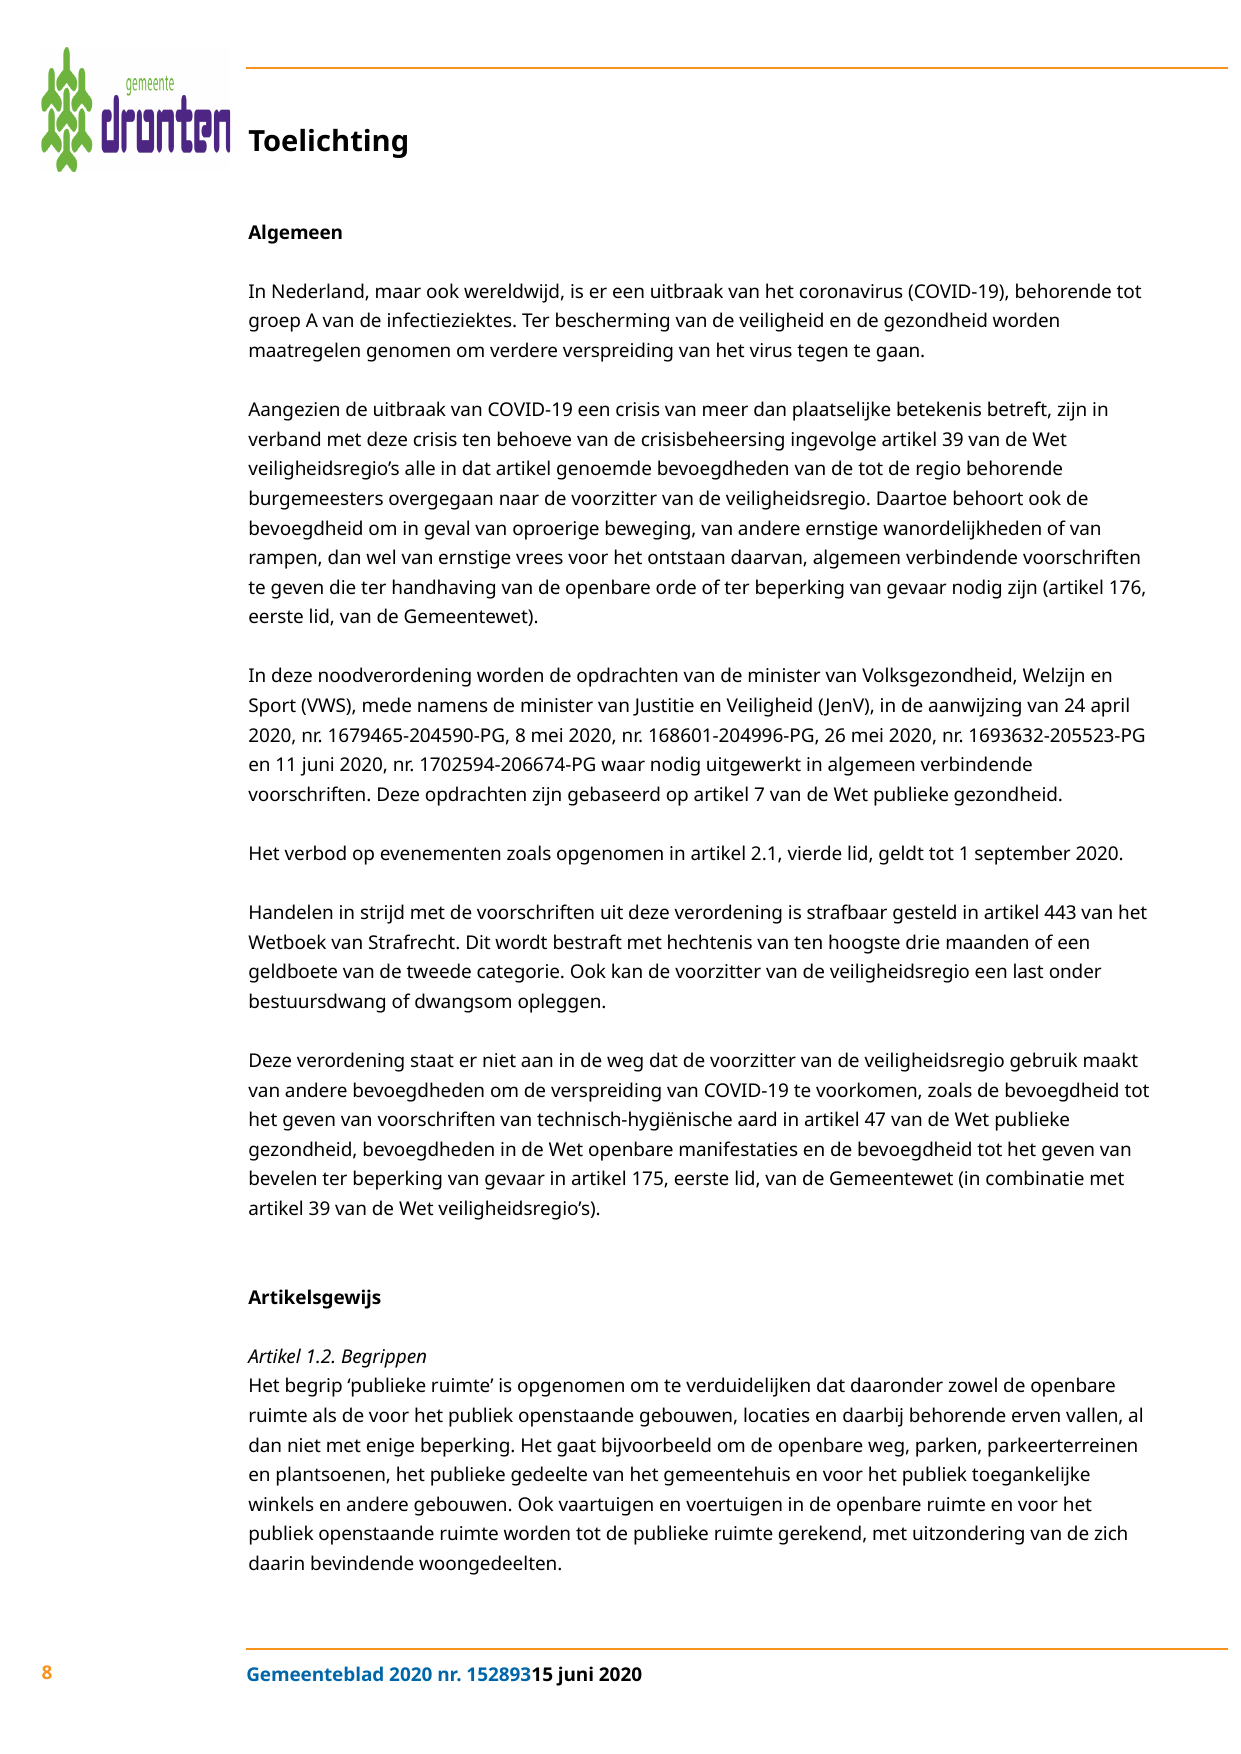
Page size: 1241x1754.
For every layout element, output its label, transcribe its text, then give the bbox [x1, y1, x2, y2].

text Aangezien de uitbraak van COVID-19 een crisis van meer dan plaatselijke betekenis betreft, zijn in verband met deze crisis ten behoeve van de crisisbeheersing ingevolge artikel 39 van de Wet veiligheidsregio’s alle in dat artikel genoemde bevoegdheden van de tot de regio behorende burgemeesters overgegaan naar de voorzitter van de veiligheidsregio. Daartoe behoort ook de bevoegdheid om in geval van oproerige beweging, van andere ernstige wanordelijkheden of van rampen, dan wel van ernstige vrees voor het ontstaan daarvan, algemeen verbindende voorschriften te geven die ter handhaving van de openbare orde of ter beperking van gevaar nodig zijn (artikel 176, eerste lid, van de Gemeentewet). [248, 396, 1152, 629]
text Het begrip ‘publieke ruimte’ is opgenomen om te verduidelijken dat daaronder zowel de openbare ruimte als de voor het publiek openstaande gebouwen, locaties en daarbij behorende erven vallen, al dan niet met enige beperking. Het gaat bijvoorbeeld om de openbare weg, parken, parkeerterreinen en plantsoenen, het publieke gedeelte van het gemeentehuis en voor het publiek toegankelijke winkels en andere gebouwen. Ook vaartuigen en voertuigen in de openbare ruimte en voor het publiek openstaande ruimte worden tot de publieke ruimte gerekend, met uitzondering van de zich daarin bevindende woongedeelten. [248, 1373, 1152, 1576]
text Toelichting [248, 121, 1152, 160]
text In deze noodverordening worden de opdrachten van de minister van Volksgezondheid, Welzijn en Sport (VWS), mede namens de minister van Justitie en Veiligheid (JenV), in de aanwijzing van 24 april 2020, nr. 1679465-204590-PG, 8 mei 2020, nr. 168601-204996-PG, 26 mei 2020, nr. 1693632-205523-PG en 11 juni 2020, nr. 1702594-206674-PG waar nodig uitgewerkt in algemeen verbindende voorschriften. Deze opdrachten zijn gebaseerd op artikel 7 van de Wet publieke gezondheid. [248, 663, 1152, 807]
text In Nederland, maar ook wereldwijd, is er een uitbraak van het coronavirus (COVID-19), behorende tot groep A van de infectieziektes. Ter bescherming van de veiligheid en de gezondheid worden maatregelen genomen om verdere verspreiding van het virus tegen te gaan. [248, 278, 1152, 363]
text Het verbod op evenementen zoals opgenomen in artikel 2.1, vierde lid, geldt tot 1 september 2020. [248, 840, 1152, 866]
text Algemeen [248, 219, 1152, 245]
text Deze verordening staat er niet aan in de weg dat de voorzitter van de veiligheidsregio gebruik maakt van andere bevoegdheden om de verspreiding van COVID-19 te voorkomen, zoals de bevoegdheid tot het geven van voorschriften van technisch-hygiënische aard in artikel 47 van de Wet publieke gezondheid, bevoegdheden in de Wet openbare manifestaties en de bevoegdheid tot het geven van bevelen ter beperking van gevaar in artikel 175, eerste lid, van de Gemeentewet (in combinatie met artikel 39 van de Wet veiligheidsregio’s). [248, 1047, 1152, 1221]
text Artikelsgewijs [248, 1284, 1152, 1310]
picture [41, 47, 231, 172]
text Artikel 1.2. Begrippen [248, 1343, 1152, 1369]
text Handelen in strijd met de voorschriften uit deze verordening is strafbaar gesteld in artikel 443 van het Wetboek van Strafrecht. Dit wordt bestraft met hechtenis van ten hoogste drie maanden of een geldboete van de tweede categorie. Ook kan de voorzitter van de veiligheidsregio een last onder bestuursdwang of dwangsom opleggen. [248, 899, 1152, 1014]
